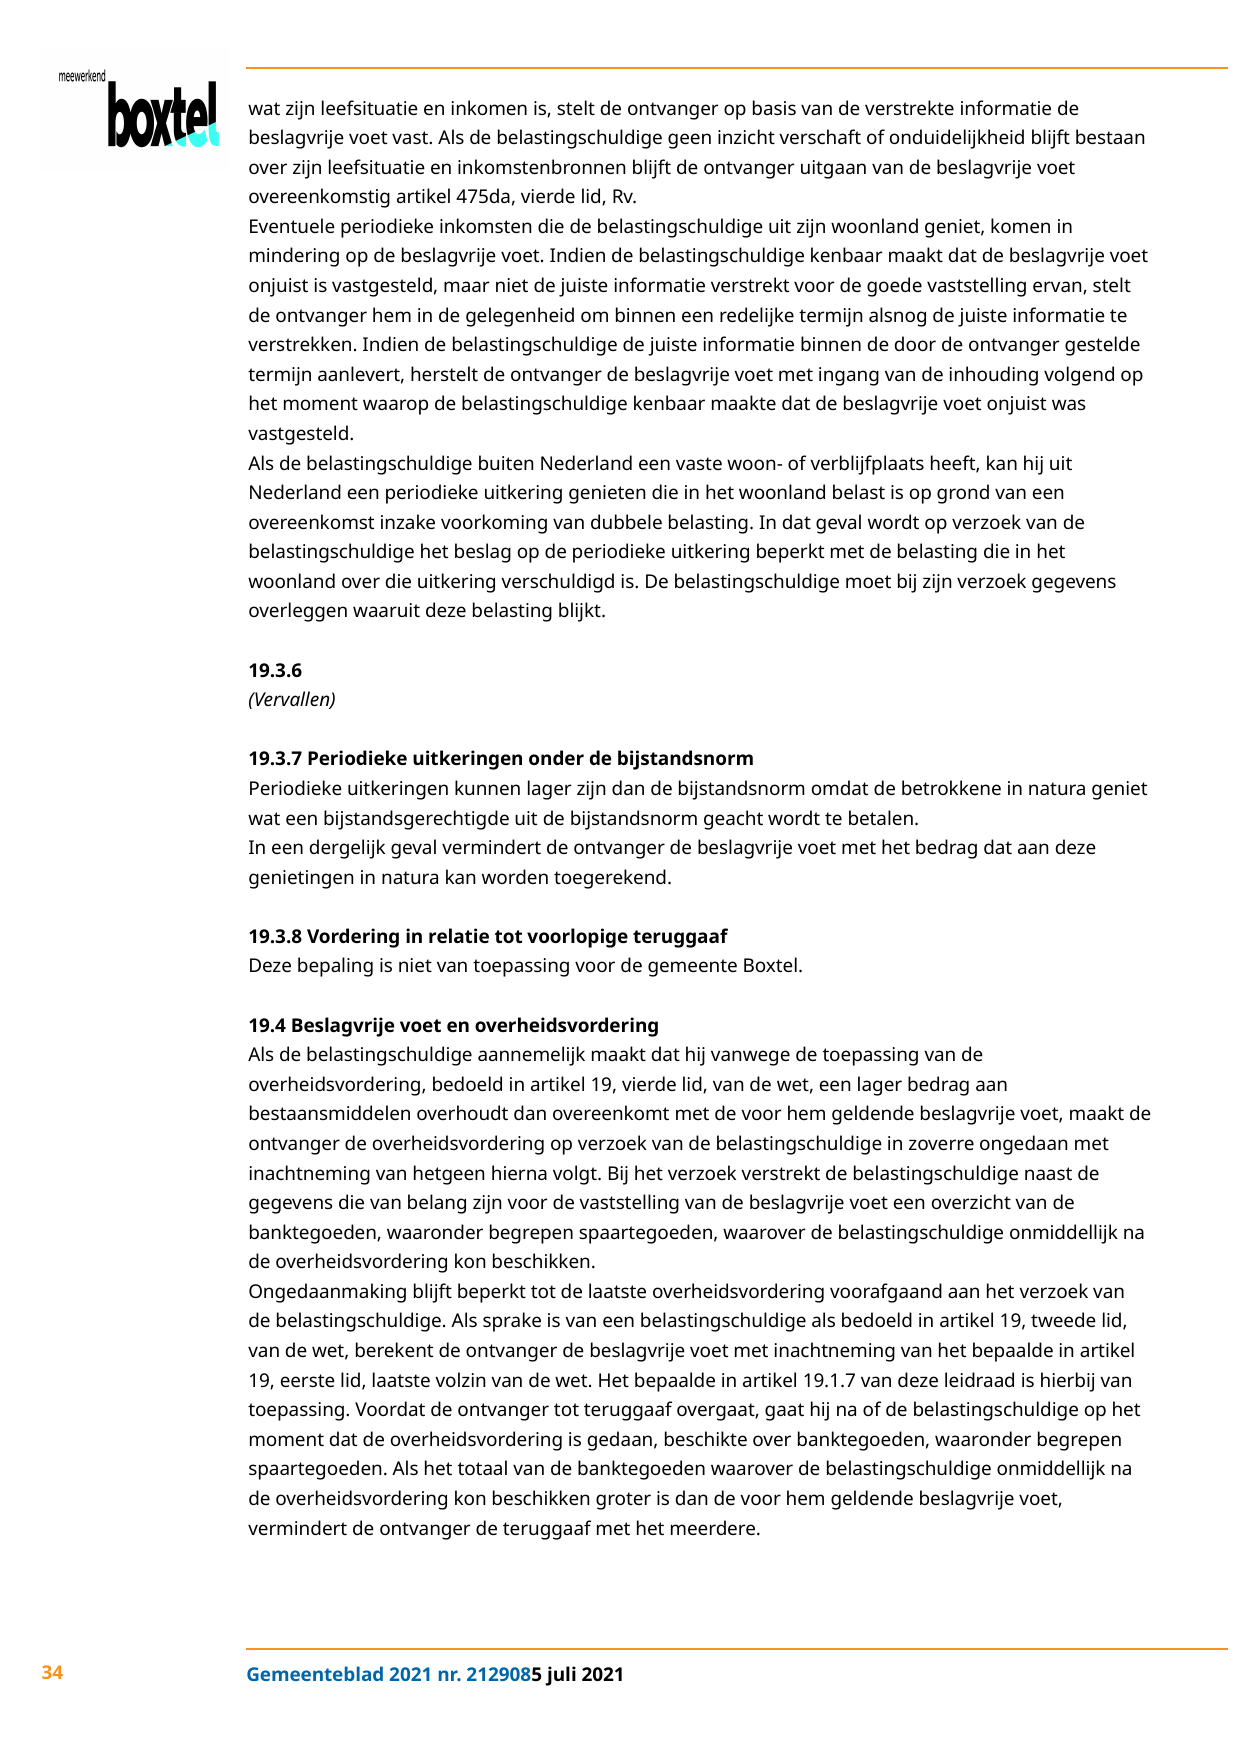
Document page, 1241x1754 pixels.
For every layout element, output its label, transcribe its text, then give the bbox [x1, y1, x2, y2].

text Deze bepaling is niet van toepassing voor de gemeente Boxtel. [248, 953, 1152, 978]
text Eventuele periodieke inkomsten die de belastingschuldige uit zijn woonland geniet, komen in mindering op de beslagvrije voet. Indien de belastingschuldige kenbaar maakt dat de beslagvrije voet onjuist is vastgesteld, maar niet de juiste informatie verstrekt voor de goede vaststelling ervan, stelt de ontvanger hem in de gelegenheid om binnen een redelijke termijn alsnog de juiste informatie te verstrekken. Indien de belastingschuldige de juiste informatie binnen de door de ontvanger gestelde termijn aanlevert, herstelt de ontvanger de beslagvrije voet met ingang van de inhouding volgend op het moment waarop de belastingschuldige kenbaar maakte dat de beslagvrije voet onjuist was vastgesteld. [248, 213, 1152, 446]
text Als de belastingschuldige aannemelijk maakt dat hij vanwege de toepassing van de overheidsvordering, bedoeld in artikel 19, vierde lid, van de wet, een lager bedrag aan bestaansmiddelen overhoudt dan overeenkomt met de voor hem geldende beslagvrije voet, maakt de ontvanger de overheidsvordering op verzoek van de belastingschuldige in zoverre ongedaan met inachtneming van hetgeen hierna volgt. Bij het verzoek verstrekt de belastingschuldige naast de gegevens die van belang zijn voor de vaststelling van de beslagvrije voet een overzicht van de banktegoeden, waaronder begrepen spaartegoeden, waarover de belastingschuldige onmiddellijk na de overheidsvordering kon beschikken. [248, 1041, 1152, 1274]
text 19.3.8 Vordering in relatie tot voorlopige teruggaaf [248, 923, 1152, 949]
text (Vervallen) [248, 686, 1152, 712]
text Ongedaanmaking blijft beperkt tot de laatste overheidsvordering voorafgaand aan het verzoek van de belastingschuldige. Als sprake is van een belastingschuldige als bedoeld in artikel 19, tweede lid, van de wet, berekent de ontvanger de beslagvrije voet met inachtneming van het bepaalde in artikel 19, eerste lid, laatste volzin van de wet. Het bepaalde in artikel 19.1.7 van deze leidraad is hierbij van toepassing. Voordat de ontvanger tot teruggaaf overgaat, gaat hij na of de belastingschuldige op het moment dat de overheidsvordering is gedaan, beschikte over banktegoeden, waaronder begrepen spaartegoeden. Als het totaal van de banktegoeden waarover de belastingschuldige onmiddellijk na de overheidsvordering kon beschikken groter is dan de voor hem geldende beslagvrije voet, vermindert de ontvanger de teruggaaf met het meerdere. [248, 1278, 1152, 1541]
text Periodieke uitkeringen kunnen lager zijn dan de bijstandsnorm omdat de betrokkene in natura geniet wat een bijstandsgerechtigde uit de bijstandsnorm geacht wordt te betalen. [248, 775, 1152, 831]
text 19.3.7 Periodieke uitkeringen onder de bijstandsnorm [248, 746, 1152, 771]
text wat zijn leefsituatie en inkomen is, stelt de ontvanger op basis van de verstrekte informatie de beslagvrije voet vast. Als de belastingschuldige geen inzicht verschaft of onduidelijkheid blijft bestaan over zijn leefsituatie en inkomstenbronnen blijft de ontvanger uitgaan van de beslagvrije voet overeenkomstig artikel 475da, vierde lid, Rv. [248, 95, 1152, 209]
text In een dergelijk geval vermindert de ontvanger de beslagvrije voet met het bedrag dat aan deze genietingen in natura kan worden toegerekend. [248, 834, 1152, 890]
text Als de belastingschuldige buiten Nederland een vaste woon- of verblijfplaats heeft, kan hij uit Nederland een periodieke uitkering genieten die in het woonland belast is op grond van een overeenkomst inzake voorkoming van dubbele belasting. In dat geval wordt op verzoek van de belastingschuldige het beslag op de periodieke uitkering beperkt met de belasting die in het woonland over die uitkering verschuldigd is. De belastingschuldige moet bij zijn verzoek gegevens overleggen waaruit deze belasting blijkt. [248, 450, 1152, 623]
text 19.3.6 [248, 657, 1152, 683]
picture [41, 47, 231, 172]
text 19.4 Beslagvrije voet en overheidsvordering [248, 1012, 1152, 1038]
